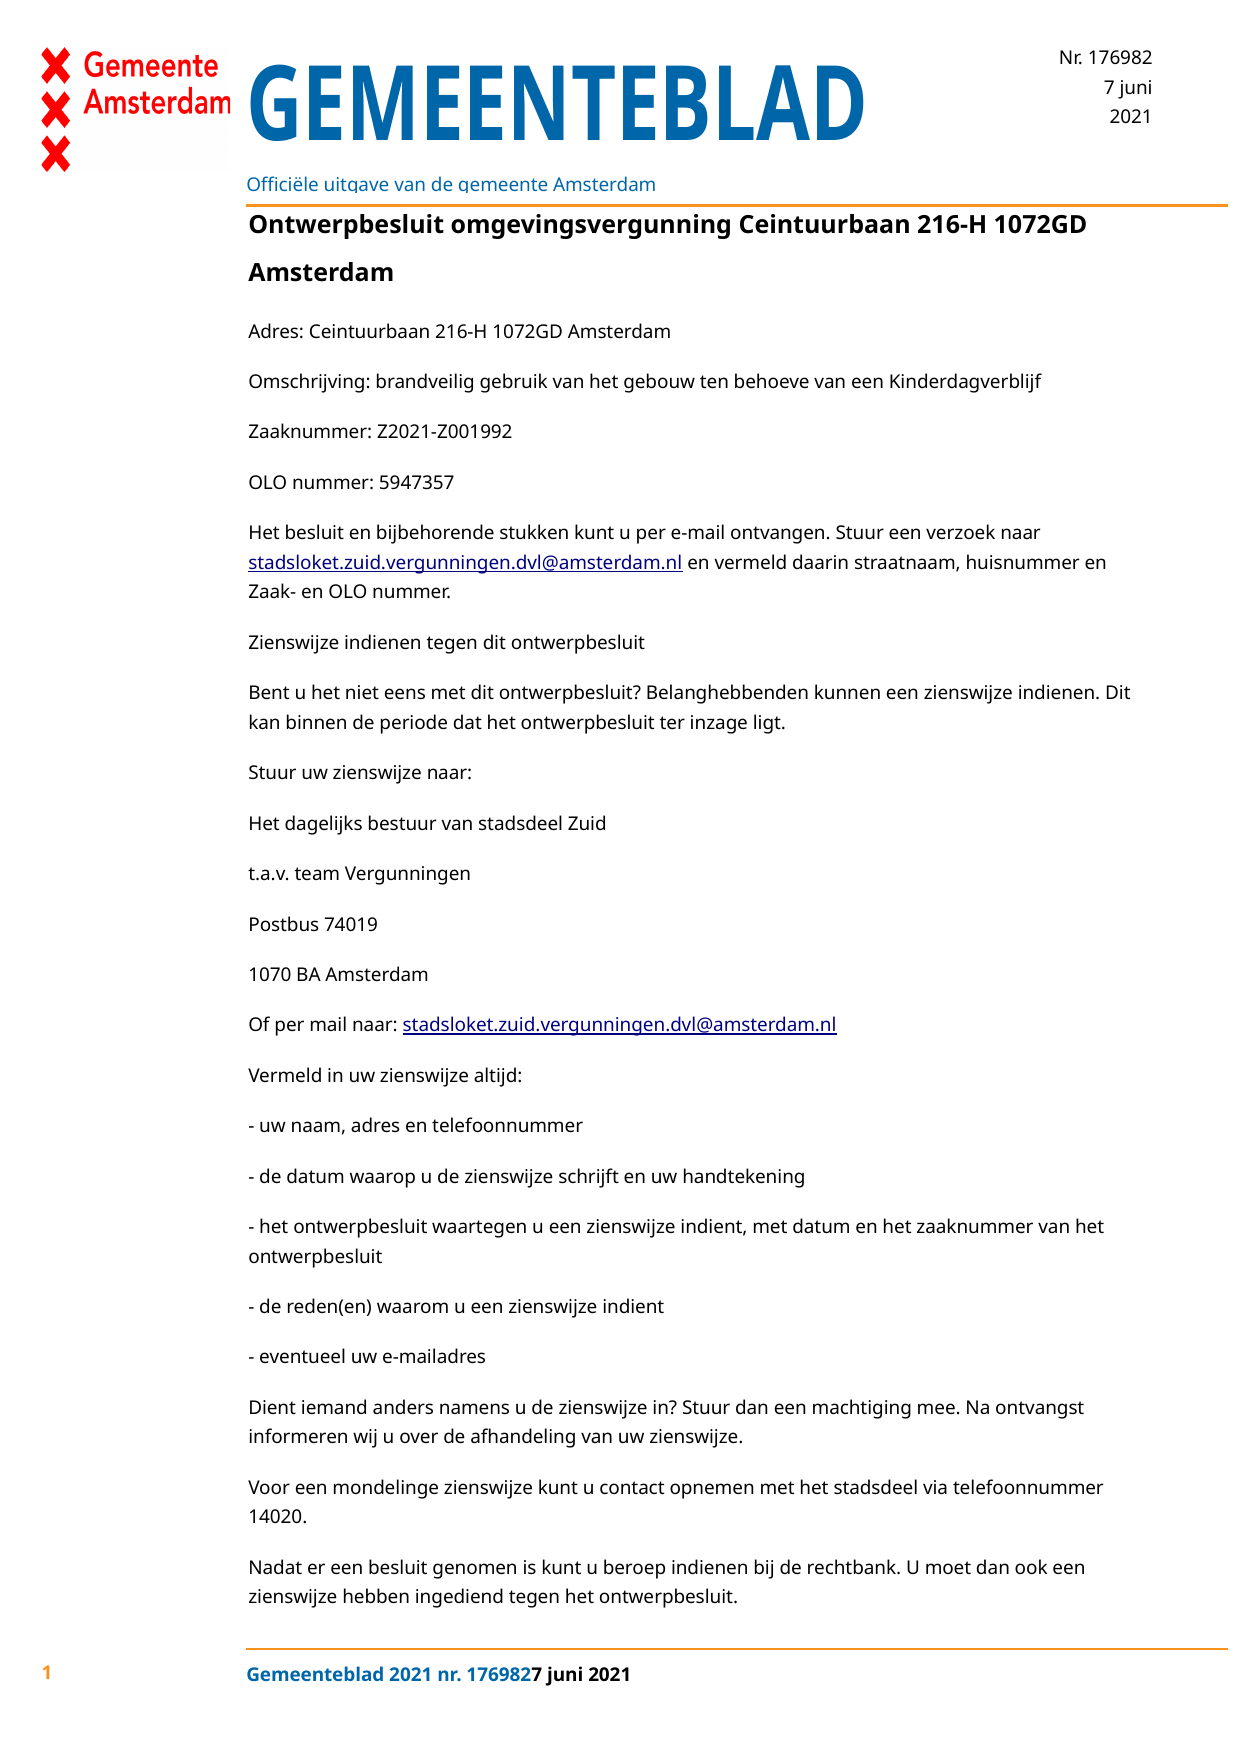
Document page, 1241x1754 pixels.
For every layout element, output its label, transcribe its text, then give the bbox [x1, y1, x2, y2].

text Voor een mondelinge zienswijze kunt u contact opnemen met het stadsdeel via telefoonnummer 14020. [248, 1474, 1152, 1529]
text Zienswijze indienen tegen dit ontwerpbesluit [248, 629, 1152, 655]
text t.a.v. team Vergunningen [248, 860, 1152, 886]
text Ontwerpbesluit omgevingsvergunning Ceintuurbaan 216-H 1072GD Amsterdam [248, 207, 1152, 288]
text Of per mail naar: stadsloket.zuid.vergunningen.dvl@amsterdam.nl [248, 1012, 1152, 1037]
text 1070 BA Amsterdam [248, 961, 1152, 987]
text Stuur uw zienswijze naar: [248, 759, 1152, 785]
text Het besluit en bijbehorende stukken kunt u per e-mail ontvangen. Stuur een verzoek naar stadsloket.zuid.vergunningen.dvl@amsterdam.nl en vermeld daarin straatnaam, huisnummer en Zaak- en OLO nummer. [248, 519, 1152, 604]
text - eventueel uw e-mailadres [248, 1344, 1152, 1369]
text Postbus 74019 [248, 911, 1152, 937]
text Dient iemand anders namens u de zienswijze in? Stuur dan een machtiging mee. Na ontvangst informeren wij u over de afhandeling van uw zienswijze. [248, 1394, 1152, 1449]
text - de reden(en) waarom u een zienswijze indient [248, 1293, 1152, 1319]
text Adres: Ceintuurbaan 216-H 1072GD Amsterdam [248, 318, 1152, 344]
text Omschrijving: brandveilig gebruik van het gebouw ten behoeve van een Kinderdagverblijf [248, 368, 1152, 394]
text OLO nummer: 5947357 [248, 469, 1152, 495]
picture [41, 47, 231, 172]
text - uw naam, adres en telefoonnummer [248, 1112, 1152, 1138]
text - het ontwerpbesluit waartegen u een zienswijze indient, met datum en het zaaknummer van het ontwerpbesluit [248, 1213, 1152, 1269]
text - de datum waarop u de zienswijze schrijft en uw handtekening [248, 1163, 1152, 1189]
text Nadat er een besluit genomen is kunt u beroep indienen bij de rechtbank. U moet dan ook een zienswijze hebben ingediend tegen het ontwerpbesluit. [248, 1554, 1152, 1609]
text Bent u het niet eens met dit ontwerpbesluit? Belanghebbenden kunnen een zienswijze indienen. Dit kan binnen de periode dat het ontwerpbesluit ter inzage ligt. [248, 679, 1152, 735]
text Zaaknummer: Z2021-Z001992 [248, 419, 1152, 444]
text Het dagelijks bestuur van stadsdeel Zuid [248, 810, 1152, 836]
text Vermeld in uw zienswijze altijd: [248, 1062, 1152, 1088]
